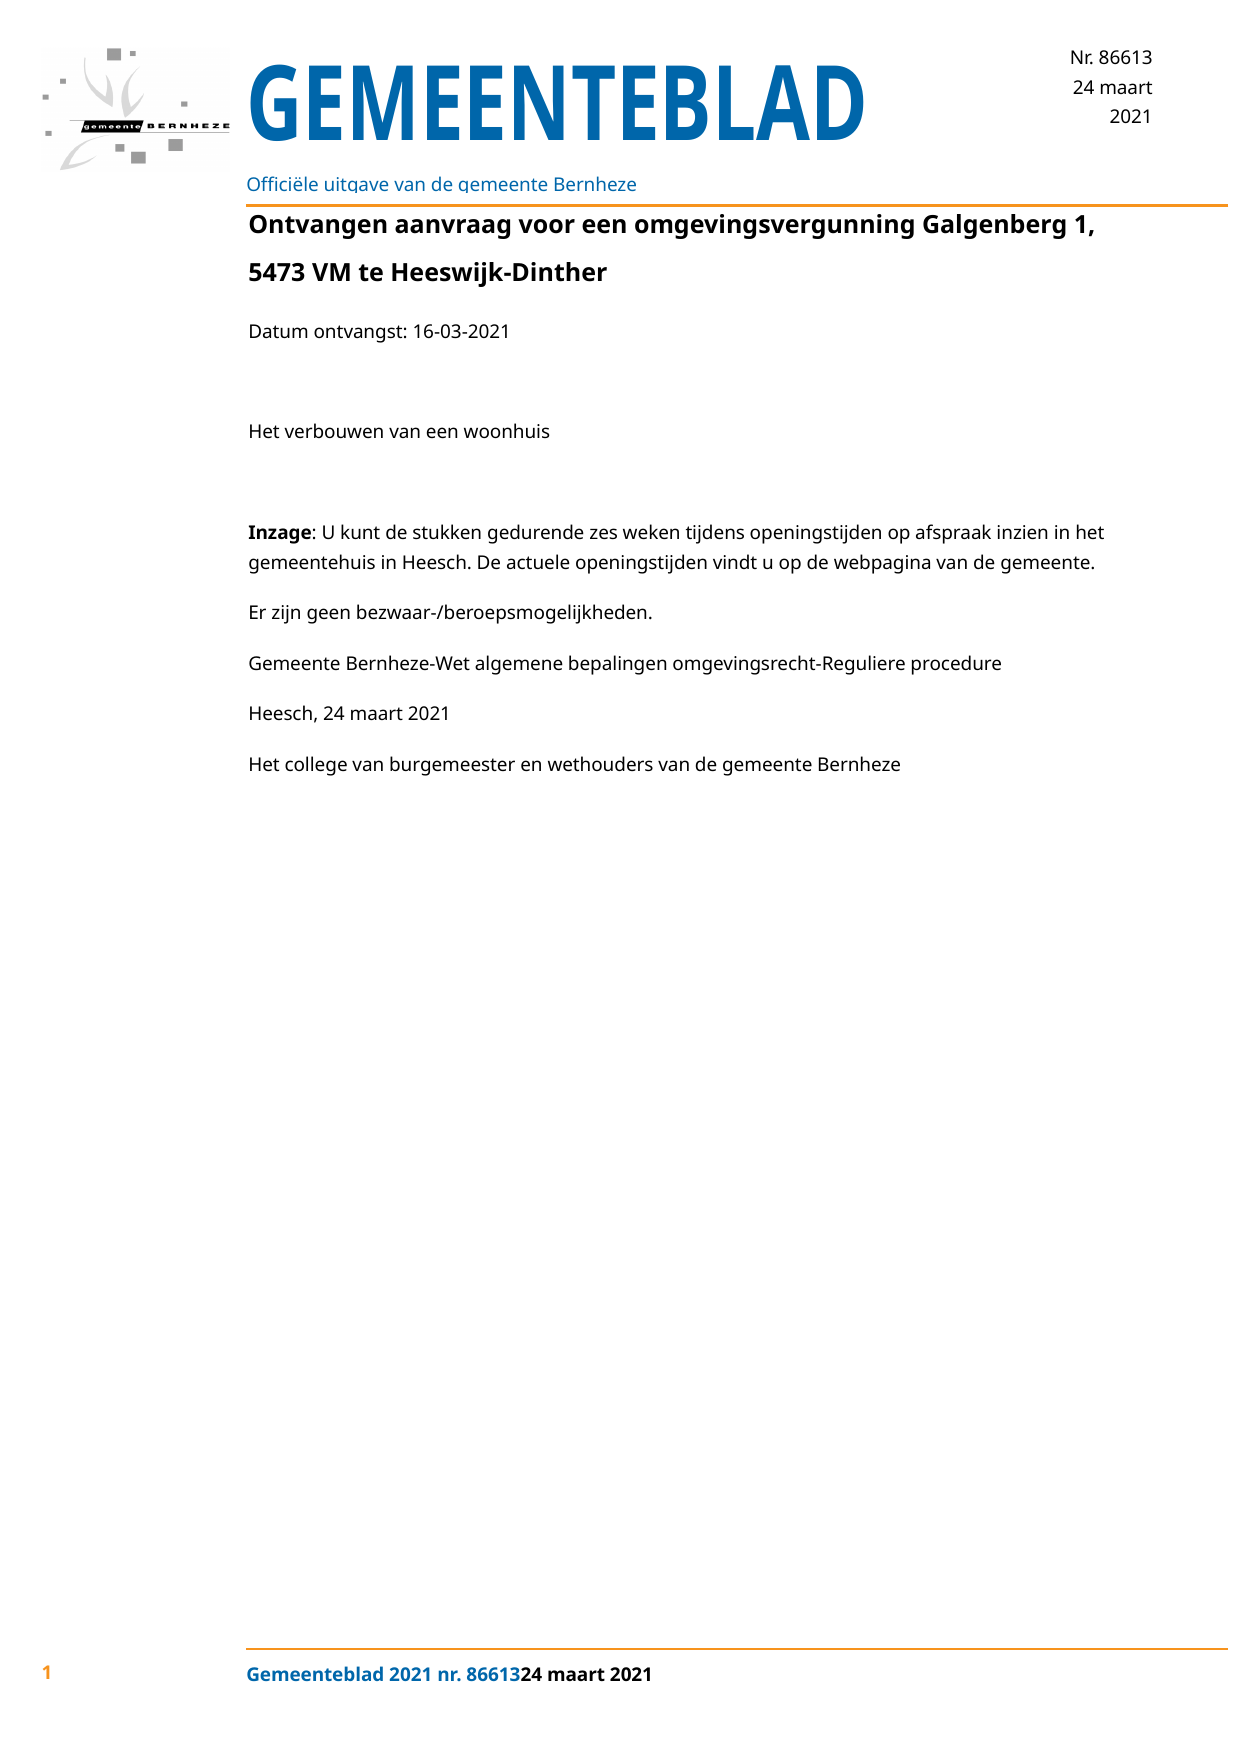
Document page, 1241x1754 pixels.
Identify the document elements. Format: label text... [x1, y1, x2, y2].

text Inzage: U kunt de stukken gedurende zes weken tijdens openingstijden op afspraak inzien in het gemeentehuis in Heesch. De actuele openingstijden vindt u op de webpagina van de gemeente. [248, 519, 1152, 575]
text Ontvangen aanvraag voor een omgevingsvergunning Galgenberg 1, 5473 VM te Heeswijk-Dinther [248, 207, 1152, 288]
text Heesch, 24 maart 2021 [248, 700, 1152, 726]
picture [41, 47, 231, 172]
text Er zijn geen bezwaar-/beroepsmogelijkheden. [248, 599, 1152, 625]
text Het verbouwen van een woonhuis [248, 419, 1152, 444]
text Gemeente Bernheze-Wet algemene bepalingen omgevingsrecht-Reguliere procedure [248, 650, 1152, 676]
text Het college van burgemeester en wethouders van de gemeente Bernheze [248, 751, 1152, 777]
text Datum ontvangst: 16-03-2021 [248, 318, 1152, 344]
